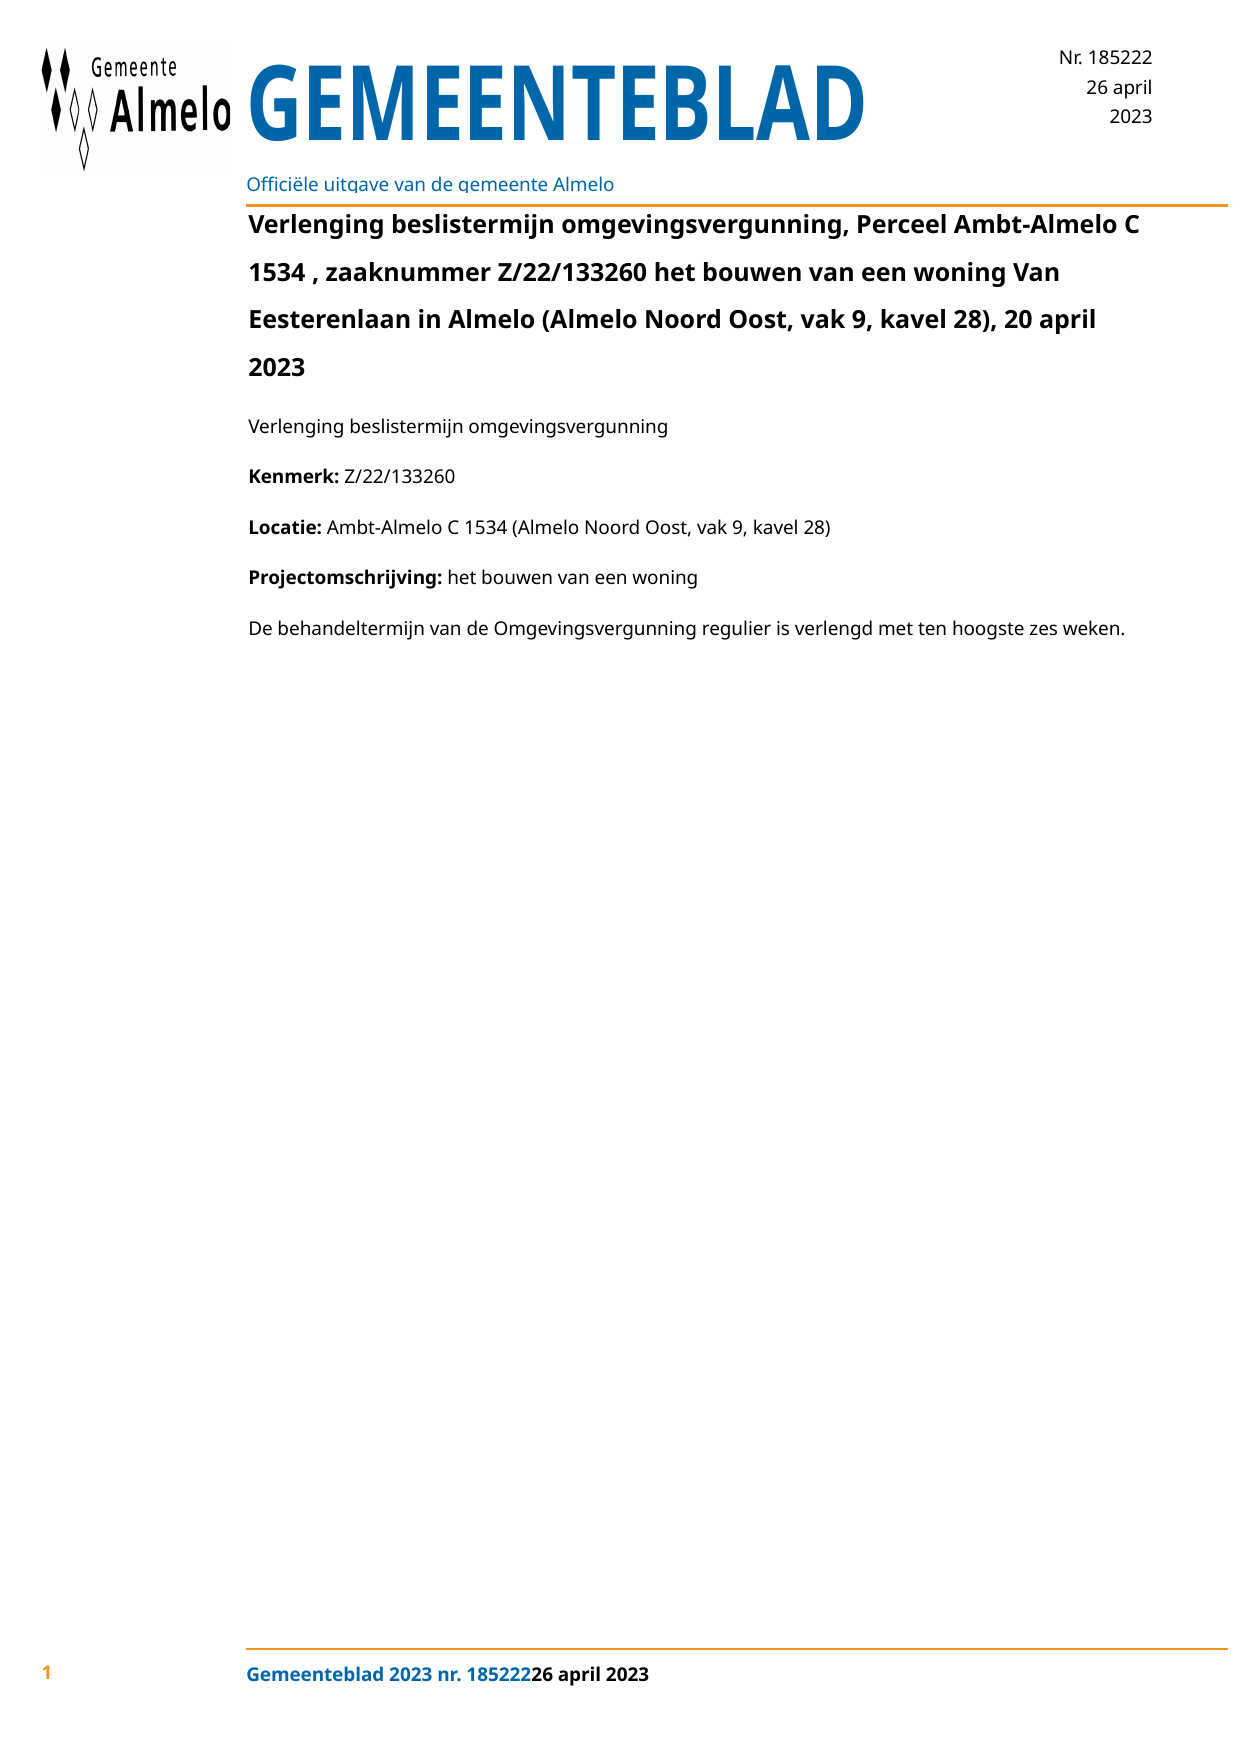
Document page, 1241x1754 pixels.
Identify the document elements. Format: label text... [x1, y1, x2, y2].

text Verlenging beslistermijn omgevingsvergunning, Perceel Ambt-Almelo C 1534 , zaaknummer Z/22/133260 het bouwen van een woning Van Eesterenlaan in Almelo (Almelo Noord Oost, vak 9, kavel 28), 20 april 2023 [248, 207, 1152, 384]
text Verlenging beslistermijn omgevingsvergunning [248, 413, 1152, 439]
text Projectomschrijving: het bouwen van een woning [248, 564, 1152, 590]
text De behandeltermijn van de Omgevingsvergunning regulier is verlengd met ten hoogste zes weken. [248, 615, 1152, 641]
text Kenmerk: Z/22/133260 [248, 463, 1152, 489]
picture [41, 47, 231, 172]
text Locatie: Ambt-Almelo C 1534 (Almelo Noord Oost, vak 9, kavel 28) [248, 514, 1152, 540]
